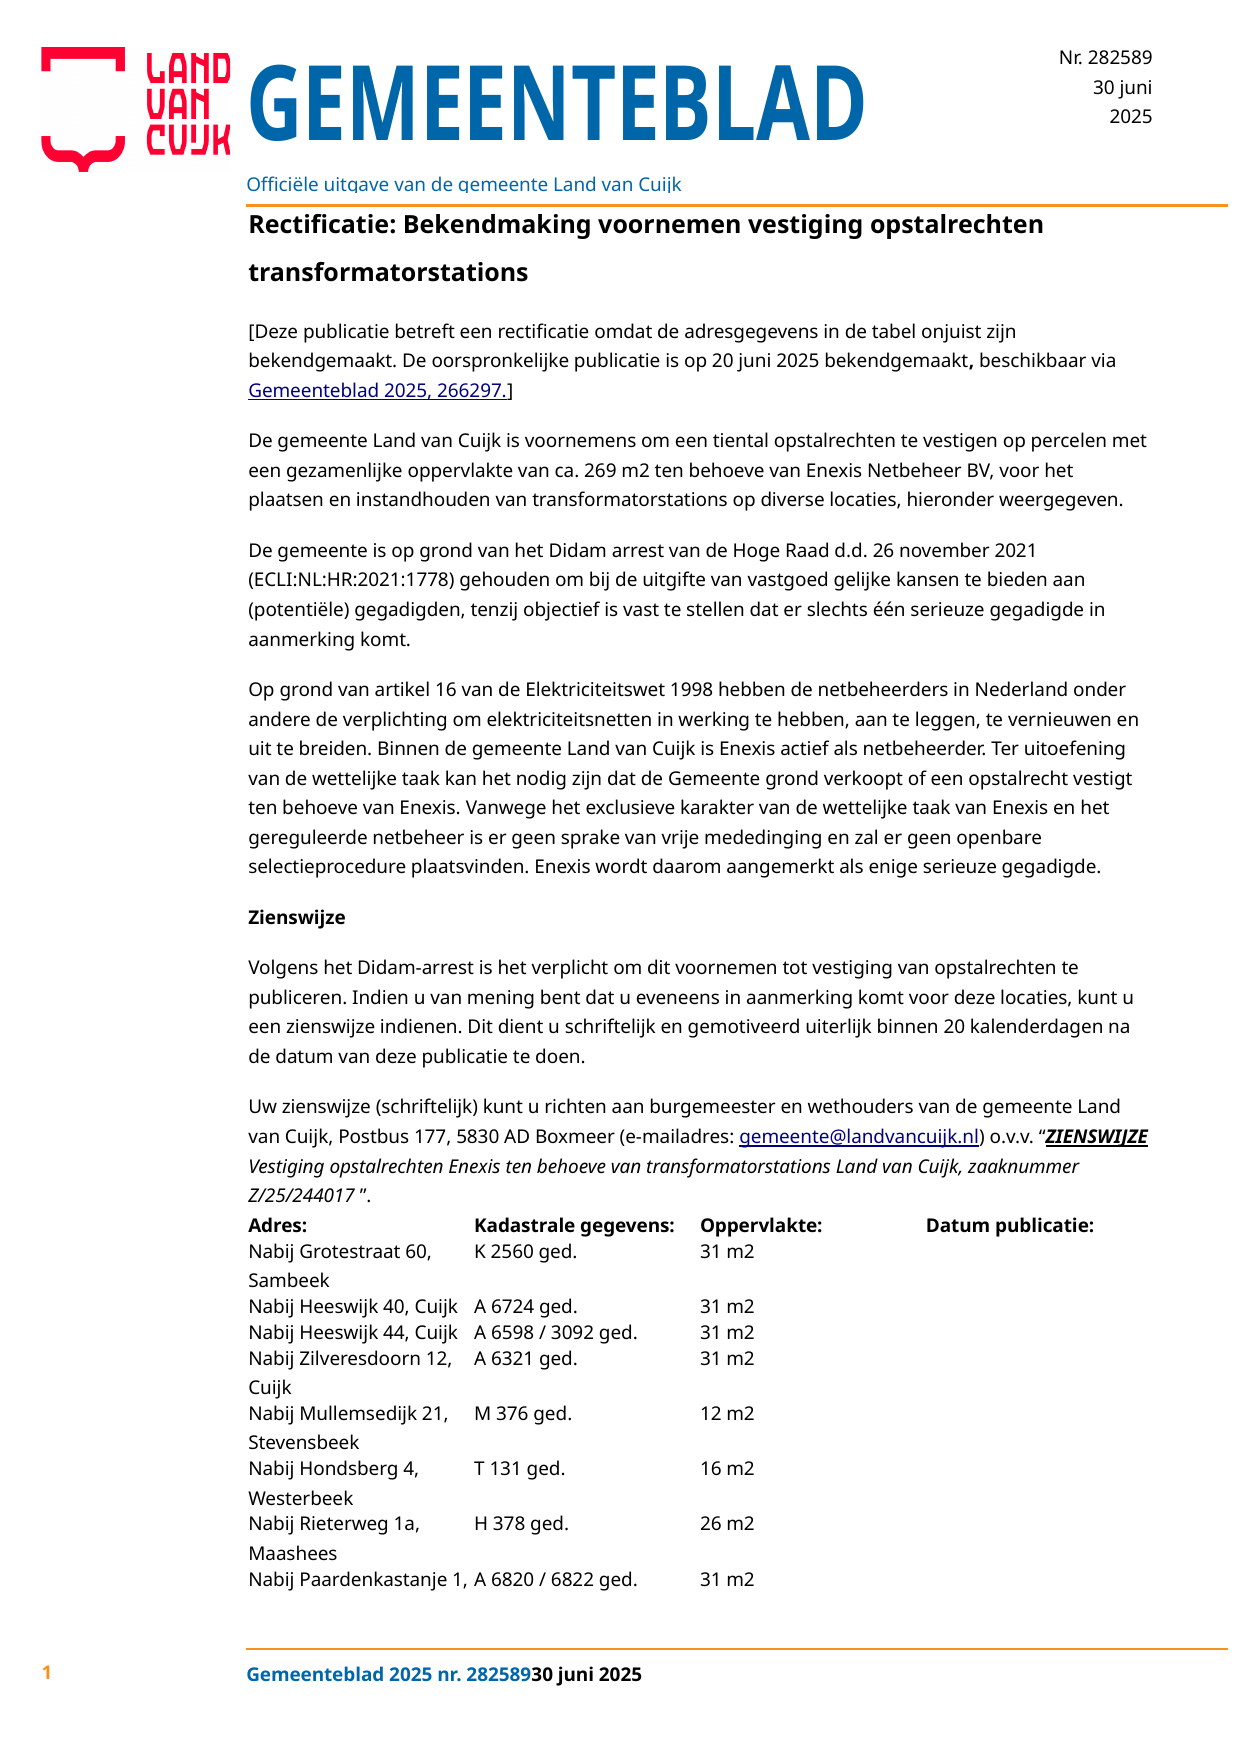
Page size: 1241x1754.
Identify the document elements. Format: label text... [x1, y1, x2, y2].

table_cell T 131 ged. [474, 1455, 700, 1511]
table_cell 12 m2 [700, 1400, 926, 1455]
table_cell A 6598 / 3092 ged. [474, 1319, 700, 1345]
text De gemeente is op grond van het Didam arrest van de Hoge Raad d.d. 26 november 2021 (ECLI:NL:HR:2021:1778) gehouden om bij de uitgifte van vastgoed gelijke kansen te bieden aan (potentiële) gegadigden, tenzij objectief is vast te stellen dat er slechts één serieuze gegadigde in aanmerking komt. [248, 537, 1152, 652]
table_cell [926, 1345, 1152, 1400]
table_header Datum publicatie: [926, 1212, 1152, 1238]
table_cell [926, 1566, 1152, 1592]
text Rectificatie: Bekendmaking voornemen vestiging opstalrechten transformatorstations [248, 207, 1152, 288]
table_cell Nabij Hondsberg 4, Westerbeek [248, 1455, 474, 1511]
table_cell 31 m2 [700, 1319, 926, 1345]
table_cell 31 m2 [700, 1238, 926, 1293]
table_cell Nabij Zilveresdoorn 12, Cuijk [248, 1345, 474, 1400]
table_cell 26 m2 [700, 1511, 926, 1566]
text [Deze publicatie betreft een rectificatie omdat de adresgegevens in de tabel onjuist zijn bekendgemaakt. De oorspronkelijke publicatie is op 20 juni 2025 bekendgemaakt, beschikbaar via Gemeenteblad 2025, 266297.] [248, 318, 1152, 403]
table_cell H 378 ged. [474, 1511, 700, 1566]
table_cell Nabij Heeswijk 40, Cuijk [248, 1293, 474, 1319]
table_cell A 6820 / 6822 ged. [474, 1566, 700, 1592]
table_cell [926, 1400, 1152, 1455]
table_cell [926, 1238, 1152, 1293]
table_cell M 376 ged. [474, 1400, 700, 1455]
table_cell [926, 1293, 1152, 1319]
table_cell Nabij Mullemsedijk 21, Stevensbeek [248, 1400, 474, 1455]
table_header Oppervlakte: [700, 1212, 926, 1238]
table_cell Nabij Paardenkastanje 1, [248, 1566, 474, 1592]
text Zienswijze [248, 904, 1152, 930]
table_cell [926, 1319, 1152, 1345]
table_cell 16 m2 [700, 1455, 926, 1511]
table_cell K 2560 ged. [474, 1238, 700, 1293]
text Uw zienswijze (schriftelijk) kunt u richten aan burgemeester en wethouders van de gemeente Land van Cuijk, Postbus 177, 5830 AD Boxmeer (e-mailadres: gemeente@landvancuijk.nl) o.v.v. “ZIENSWIJZE Vestiging opstalrechten Enexis ten behoeve van transformatorstations Land van Cuijk, zaaknummer Z/25/244017 ”. [248, 1094, 1152, 1208]
table_header Adres: [248, 1212, 474, 1238]
table_cell [926, 1511, 1152, 1566]
table_cell 31 m2 [700, 1293, 926, 1319]
table_cell 31 m2 [700, 1566, 926, 1592]
text De gemeente Land van Cuijk is voornemens om een tiental opstalrechten te vestigen op percelen met een gezamenlijke oppervlakte van ca. 269 m2 ten behoeve van Enexis Netbeheer BV, voor het plaatsen en instandhouden van transformatorstations op diverse locaties, hieronder weergegeven. [248, 427, 1152, 512]
picture [41, 47, 231, 172]
table_cell A 6724 ged. [474, 1293, 700, 1319]
table_header Kadastrale gegevens: [474, 1212, 700, 1238]
table_cell Nabij Heeswijk 44, Cuijk [248, 1319, 474, 1345]
text Volgens het Didam-arrest is het verplicht om dit voornemen tot vestiging van opstalrechten te publiceren. Indien u van mening bent dat u eveneens in aanmerking komt voor deze locaties, kunt u een zienswijze indienen. Dit dient u schriftelijk en gemotiveerd uiterlijk binnen 20 kalenderdagen na de datum van deze publicatie te doen. [248, 954, 1152, 1069]
text Op grond van artikel 16 van de Elektriciteitswet 1998 hebben de netbeheerders in Nederland onder andere de verplichting om elektriciteitsnetten in werking te hebben, aan te leggen, te vernieuwen en uit te breiden. Binnen de gemeente Land van Cuijk is Enexis actief als netbeheerder. Ter uitoefening van de wettelijke taak kan het nodig zijn dat de Gemeente grond verkoopt of een opstalrecht vestigt ten behoeve van Enexis. Vanwege het exclusieve karakter van de wettelijke taak van Enexis en het gereguleerde netbeheer is er geen sprake van vrije mededinging en zal er geen openbare selectieprocedure plaatsvinden. Enexis wordt daarom aangemerkt als enige serieuze gegadigde. [248, 676, 1152, 879]
table_cell Nabij Grotestraat 60, Sambeek [248, 1238, 474, 1293]
table_cell A 6321 ged. [474, 1345, 700, 1400]
table_cell [926, 1455, 1152, 1511]
table_cell 31 m2 [700, 1345, 926, 1400]
table_cell Nabij Rieterweg 1a, Maashees [248, 1511, 474, 1566]
